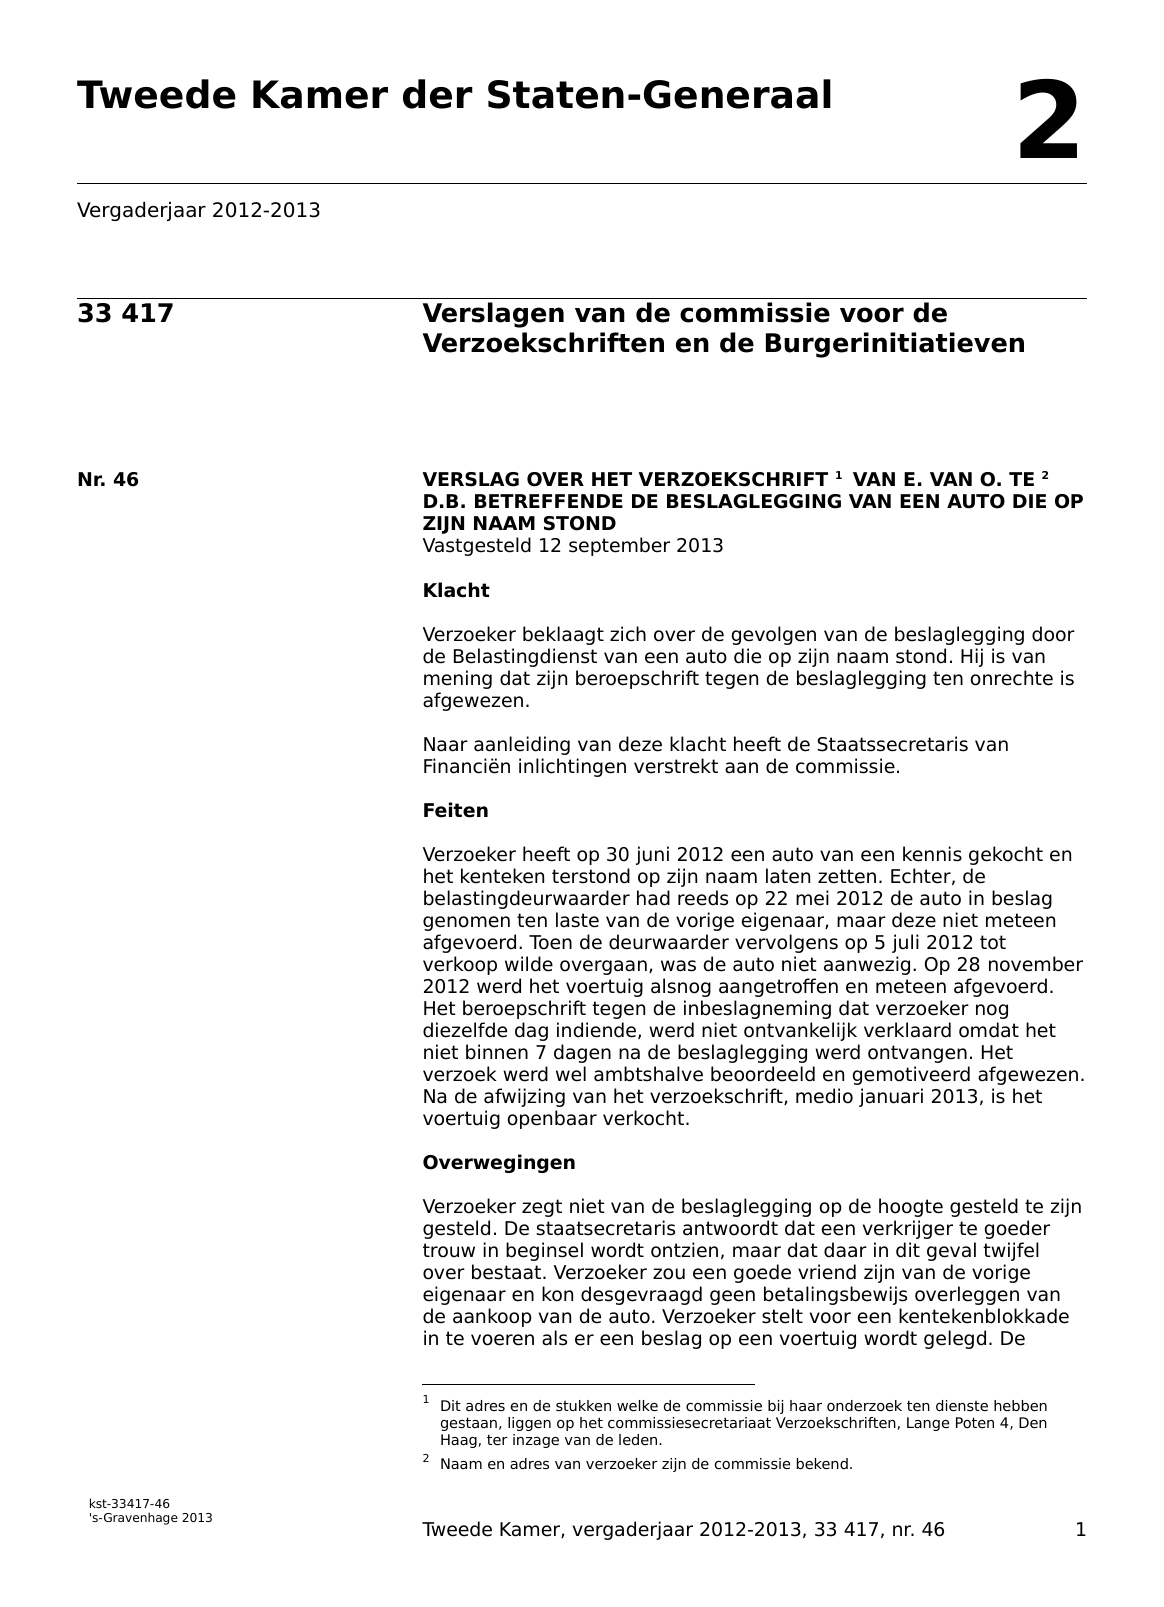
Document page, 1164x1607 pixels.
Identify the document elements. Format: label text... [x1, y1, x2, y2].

text Verzoeker zegt niet van de beslaglegging op de hoogte gesteld te zijn gesteld. De staatsecretaris antwoordt dat een verkrijger te goeder trouw in beginsel wordt ontzien, maar dat daar in dit geval twijfel over bestaat. Verzoeker zou een goede vriend zijn van de vorige eigenaar en kon desgevraagd geen betalingsbewijs overleggen van de aankoop van de auto. Verzoeker stelt voor een kentekenblokkade in te voeren als er een beslag op een voertuig wordt gelegd. De [422, 1196, 1087, 1350]
subtitle Klacht [422, 579, 1087, 601]
text 's-Gravenhage 2013 [88, 1511, 323, 1525]
table_header 2 [886, 59, 1087, 183]
text Dit adres en de stukken welke de commissie bij haar onderzoek ten dienste hebben gestaan, liggen op het commissiesecretariaat Verzoekschriften, Lange Poten 4, Den Haag, ter inzage van de leden. [422, 1393, 1087, 1449]
subtitle Overwegingen [422, 1152, 1087, 1174]
subtitle 33 417 Verslagen van de commissie voor de Verzoekschriften en de Burgerinitiatieven [77, 299, 1087, 358]
text Vastgesteld 12 september 2013 [422, 535, 1087, 557]
text kst-33417-46 [88, 1497, 323, 1511]
text Verzoeker heeft op 30 juni 2012 een auto van een kennis gekocht en het kenteken terstond op zijn naam laten zetten. Echter, de belastingdeurwaarder had reeds op 22 mei 2012 de auto in beslag genomen ten laste van de vorige eigenaar, maar deze niet meteen afgevoerd. Toen de deurwaarder vervolgens op 5 juli 2012 tot verkoop wilde overgaan, was de auto niet aanwezig. Op 28 november 2012 werd het voertuig alsnog aangetroffen en meteen afgevoerd. Het beroepschrift tegen de inbeslagneming dat verzoeker nog diezelfde dag indiende, werd niet ontvankelijk verklaard omdat het niet binnen 7 dagen na de beslaglegging werd ontvangen. Het verzoek werd wel ambtshalve beoordeeld en gemotiveerd afgewezen. Na de afwijzing van het verzoekschrift, medio januari 2013, is het voertuig openbaar verkocht. [422, 844, 1087, 1130]
text Naar aanleiding van deze klacht heeft de Staatssecretaris van Financiën inlichtingen verstrekt aan de commissie. [422, 734, 1087, 778]
text Verzoeker beklaagt zich over de gevolgen van de beslaglegging door de Belastingdienst van een auto die op zijn naam stond. Hij is van mening dat zijn beroepschrift tegen de beslaglegging ten onrechte is afgewezen. [422, 624, 1087, 712]
table_cell Vergaderjaar 2012-2013 [77, 184, 1087, 298]
subtitle Nr. 46 VERSLAG OVER HET VERZOEKSCHRIFT VAN E. VAN O. TE D.B. BETREFFENDE DE BESLAGLEGGING VAN EEN AUTO DIE OP ZIJN NAAM STOND [77, 469, 1087, 535]
table_header Tweede Kamer der Staten-Generaal [77, 59, 886, 183]
subtitle Feiten [422, 800, 1087, 822]
text Naam en adres van verzoeker zijn de commissie bekend. [422, 1452, 1087, 1474]
